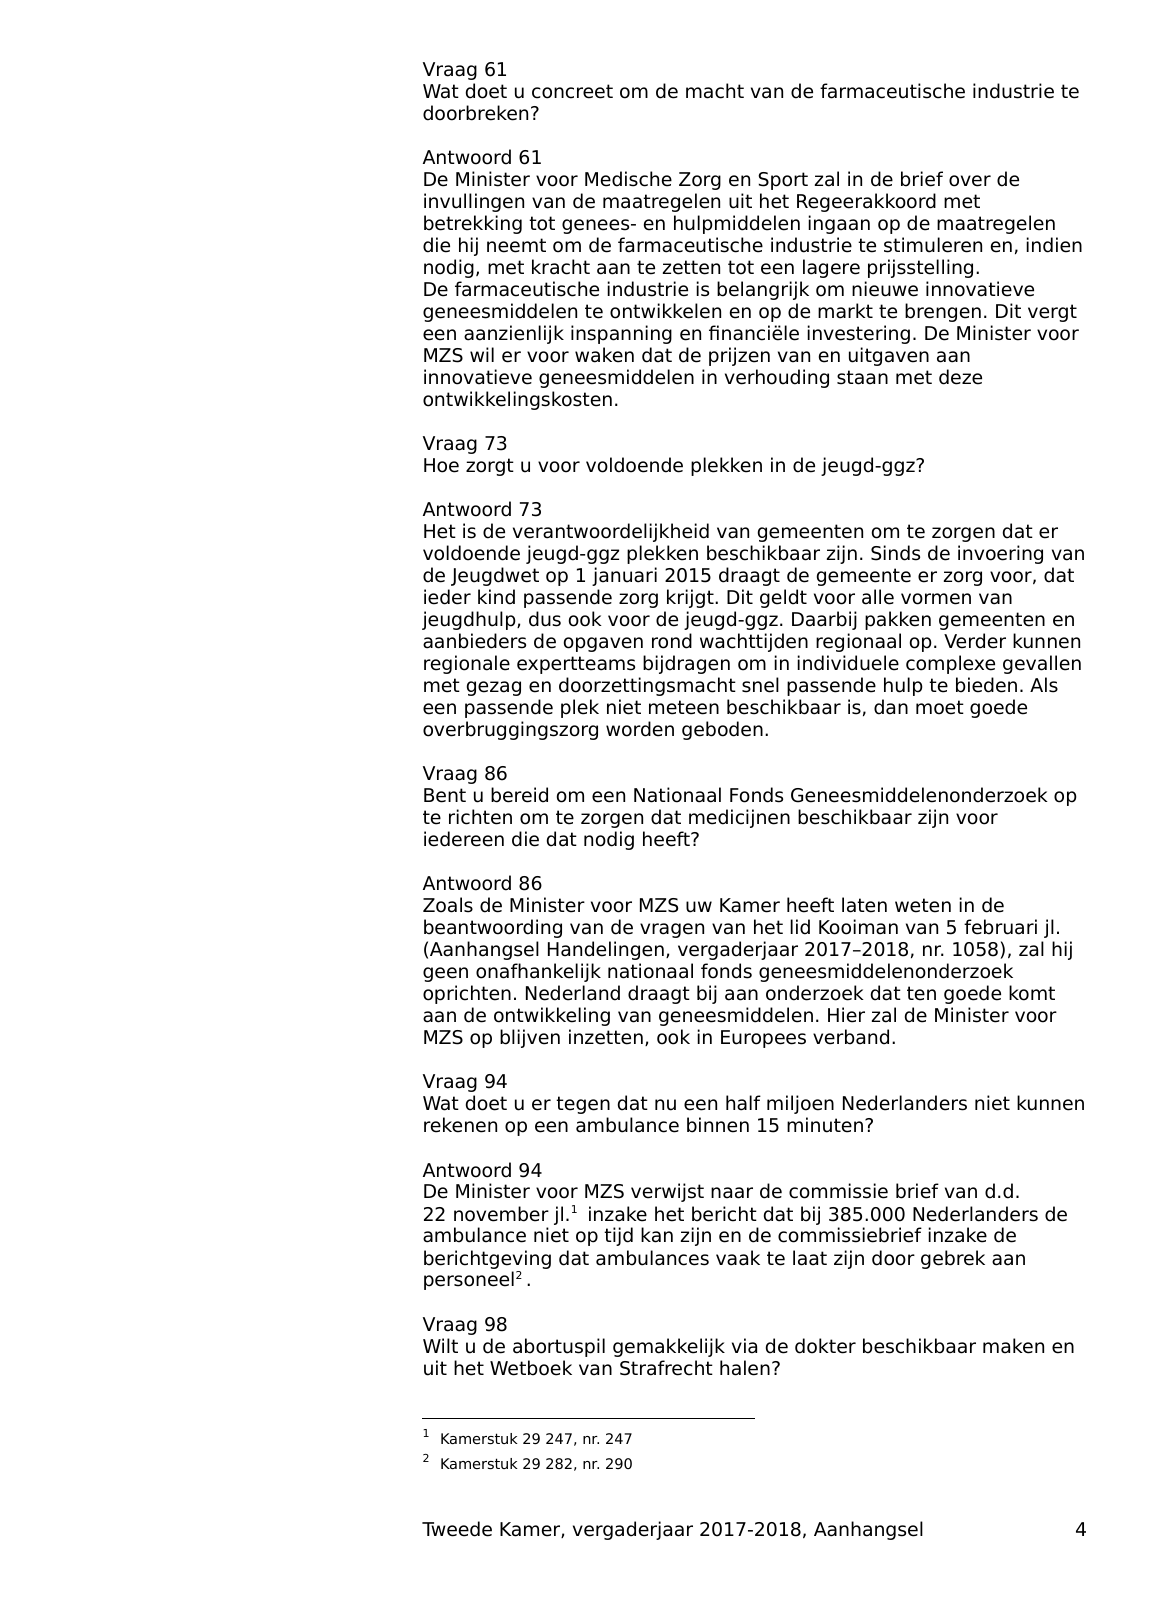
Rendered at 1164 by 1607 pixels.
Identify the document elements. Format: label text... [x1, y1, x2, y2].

text Antwoord 94 [422, 1159, 1087, 1181]
text Bent u bereid om een Nationaal Fonds Geneesmiddelenonderzoek op te richten om te zorgen dat medicijnen beschikbaar zijn voor iedereen die dat nodig heeft? [422, 785, 1087, 851]
text Vraag 61 [422, 59, 1087, 81]
text Kamerstuk 29 282, nr. 290 [422, 1452, 1087, 1474]
text Antwoord 73 [422, 499, 1087, 521]
text Vraag 86 [422, 763, 1087, 785]
text Zoals de Minister voor MZS uw Kamer heeft laten weten in de beantwoording van de vragen van het lid Kooiman van 5 februari jl. (Aanhangsel Handelingen, vergaderjaar 2017–2018, nr. 1058), zal hij geen onafhankelijk nationaal fonds geneesmiddelenonderzoek oprichten. Nederland draagt bij aan onderzoek dat ten goede komt aan de ontwikkeling van geneesmiddelen. Hier zal de Minister voor MZS op blijven inzetten, ook in Europees verband. [422, 895, 1087, 1049]
text De Minister voor Medische Zorg en Sport zal in de brief over de invullingen van de maatregelen uit het Regeerakkoord met betrekking tot genees- en hulpmiddelen ingaan op de maatregelen die hij neemt om de farmaceutische industrie te stimuleren en, indien nodig, met kracht aan te zetten tot een lagere prijsstelling. [422, 169, 1087, 279]
text De farmaceutische industrie is belangrijk om nieuwe innovatieve geneesmiddelen te ontwikkelen en op de markt te brengen. Dit vergt een aanzienlijk inspanning en financiële investering. De Minister voor MZS wil er voor waken dat de prijzen van en uitgaven aan innovatieve geneesmiddelen in verhouding staan met deze ontwikkelingskosten. [422, 279, 1087, 411]
text Wilt u de abortuspil gemakkelijk via de dokter beschikbaar maken en uit het Wetboek van Strafrecht halen? [422, 1336, 1087, 1379]
text Wat doet u er tegen dat nu een half miljoen Nederlanders niet kunnen rekenen op een ambulance binnen 15 minuten? [422, 1093, 1087, 1137]
text Antwoord 86 [422, 873, 1087, 895]
text Vraag 98 [422, 1313, 1087, 1336]
text Het is de verantwoordelijkheid van gemeenten om te zorgen dat er voldoende jeugd-ggz plekken beschikbaar zijn. Sinds de invoering van de Jeugdwet op 1 januari 2015 draagt de gemeente er zorg voor, dat ieder kind passende zorg krijgt. Dit geldt voor alle vormen van jeugdhulp, dus ook voor de jeugd-ggz. Daarbij pakken gemeenten en aanbieders de opgaven rond wachttijden regionaal op. Verder kunnen regionale expertteams bijdragen om in individuele complexe gevallen met gezag en doorzettingsmacht snel passende hulp te bieden. Als een passende plek niet meteen beschikbaar is, dan moet goede overbruggingszorg worden geboden. [422, 521, 1087, 741]
text Vraag 94 [422, 1071, 1087, 1093]
text Wat doet u concreet om de macht van de farmaceutische industrie te doorbreken? [422, 81, 1087, 125]
text Kamerstuk 29 247, nr. 247 [422, 1427, 1087, 1449]
text Hoe zorgt u voor voldoende plekken in de jeugd-ggz? [422, 455, 1087, 477]
text De Minister voor MZS verwijst naar de commissie brief van d.d. 22 november jl. inzake het bericht dat bij 385.000 Nederlanders de ambulance niet op tijd kan zijn en de commissiebrief inzake de berichtgeving dat ambulances vaak te laat zijn door gebrek aan personeel. [422, 1181, 1087, 1291]
text Vraag 73 [422, 433, 1087, 455]
text Antwoord 61 [422, 147, 1087, 169]
